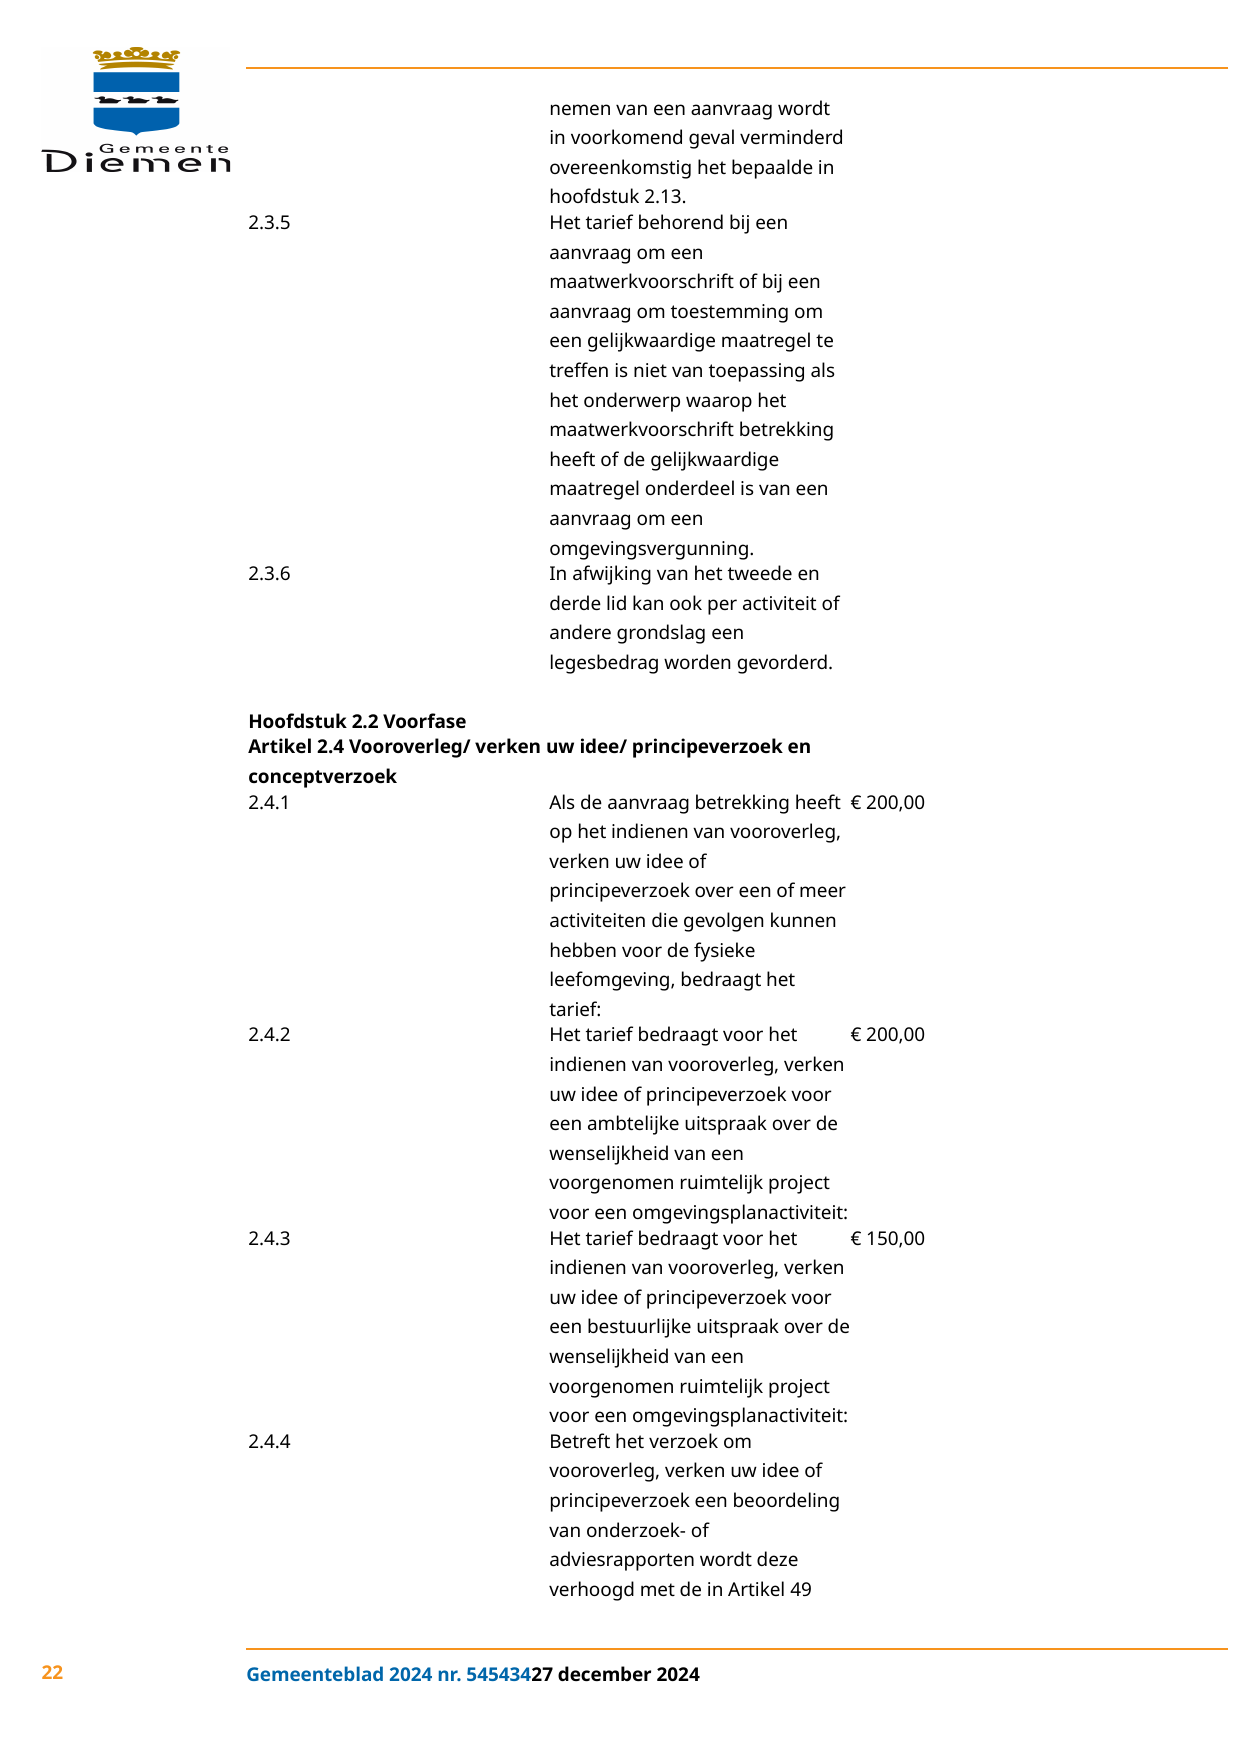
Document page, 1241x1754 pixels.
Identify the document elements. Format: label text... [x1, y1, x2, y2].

table_cell 2.4.1 [248, 789, 549, 1022]
table_cell Het tarief bedraagt voor het indienen van vooroverleg, verken uw idee of principeverzoek voor een ambtelijke uitspraak over de wenselijkheid van een voorgenomen ruimtelijk project voor een omgevingsplanactiviteit: [549, 1022, 850, 1225]
table_header [850, 708, 1152, 733]
table_cell € 200,00 [850, 789, 1152, 1022]
table_cell € 150,00 [850, 1225, 1152, 1428]
table_cell nemen van een aanvraag wordt in voorkomend geval verminderd overeenkomstig het bepaalde in hoofdstuk 2.13. [549, 95, 850, 209]
table_cell [850, 560, 1152, 675]
table_cell [248, 95, 549, 209]
table_cell [850, 734, 1152, 789]
table_cell Betreft het verzoek om vooroverleg, verken uw idee of principeverzoek een beoordeling van onderzoek- of adviesrapporten wordt deze verhoogd met de in Artikel 49 [549, 1428, 850, 1602]
table_cell Het tarief bedraagt voor het indienen van vooroverleg, verken uw idee of principeverzoek voor een bestuurlijke uitspraak over de wenselijkheid van een voorgenomen ruimtelijk project voor een omgevingsplanactiviteit: [549, 1225, 850, 1428]
picture [41, 47, 231, 172]
table_cell [850, 209, 1152, 560]
table_cell 2.4.4 [248, 1428, 549, 1602]
table_cell 2.4.2 [248, 1022, 549, 1225]
table_cell [850, 95, 1152, 209]
table_cell Het tarief behorend bij een aanvraag om een maatwerkvoorschrift of bij een aanvraag om toestemming om een gelijkwaardige maatregel te treffen is niet van toepassing als het onderwerp waarop het maatwerkvoorschrift betrekking heeft of de gelijkwaardige maatregel onderdeel is van een aanvraag om een omgevingsvergunning. [549, 209, 850, 560]
table_cell 2.4.3 [248, 1225, 549, 1428]
table_cell Als de aanvraag betrekking heeft op het indienen van vooroverleg, verken uw idee of principeverzoek over een of meer activiteiten die gevolgen kunnen hebben voor de fysieke leefomgeving, bedraagt het tarief: [549, 789, 850, 1022]
table_cell In afwijking van het tweede en derde lid kan ook per activiteit of andere grondslag een legesbedrag worden gevorderd. [549, 560, 850, 675]
table_cell 2.3.5 [248, 209, 549, 560]
table_cell [850, 1428, 1152, 1602]
table_header Hoofdstuk 2.2 Voorfase [248, 708, 850, 733]
table_cell 2.3.6 [248, 560, 549, 675]
table_cell Artikel 2.4 Vooroverleg/ verken uw idee/ principeverzoek en conceptverzoek [248, 734, 850, 789]
table_cell € 200,00 [850, 1022, 1152, 1225]
